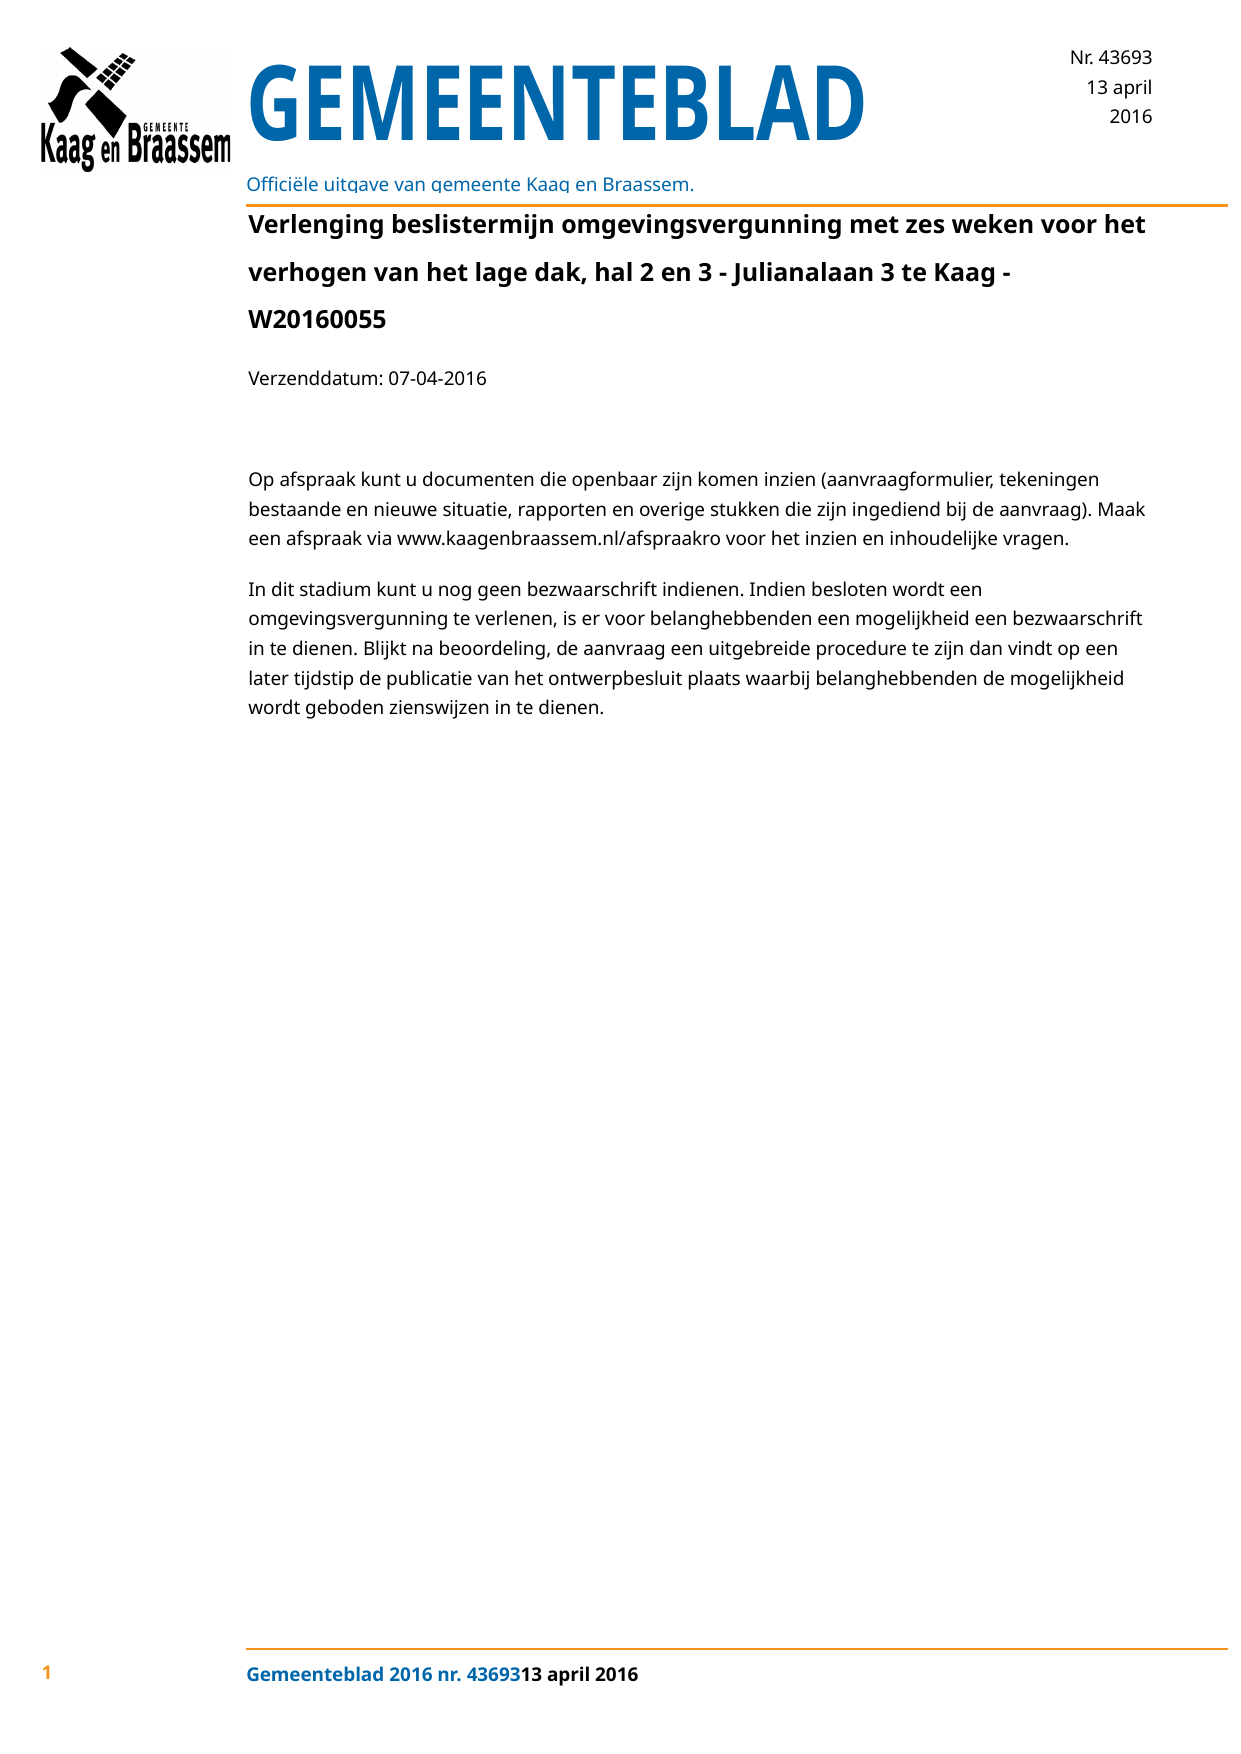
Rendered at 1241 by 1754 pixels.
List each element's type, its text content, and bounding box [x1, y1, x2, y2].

text Verzenddatum: 07-04-2016 [248, 366, 1152, 391]
text In dit stadium kunt u nog geen bezwaarschrift indienen. Indien besloten wordt een omgevingsvergunning te verlenen, is er voor belanghebbenden een mogelijkheid een bezwaarschrift in te dienen. Blijkt na beoordeling, de aanvraag een uitgebreide procedure te zijn dan vindt op een later tijdstip de publicatie van het ontwerpbesluit plaats waarbij belanghebbenden de mogelijkheid wordt geboden zienswijzen in te dienen. [248, 576, 1152, 720]
text Verlenging beslistermijn omgevingsvergunning met zes weken voor het verhogen van het lage dak, hal 2 en 3 - Julianalaan 3 te Kaag - W20160055 [248, 207, 1152, 336]
picture [41, 47, 231, 172]
text Op afspraak kunt u documenten die openbaar zijn komen inzien (aanvraagformulier, tekeningen bestaande en nieuwe situatie, rapporten en overige stukken die zijn ingediend bij de aanvraag). Maak een afspraak via www.kaagenbraassem.nl/afspraakro voor het inzien en inhoudelijke vragen. [248, 466, 1152, 551]
